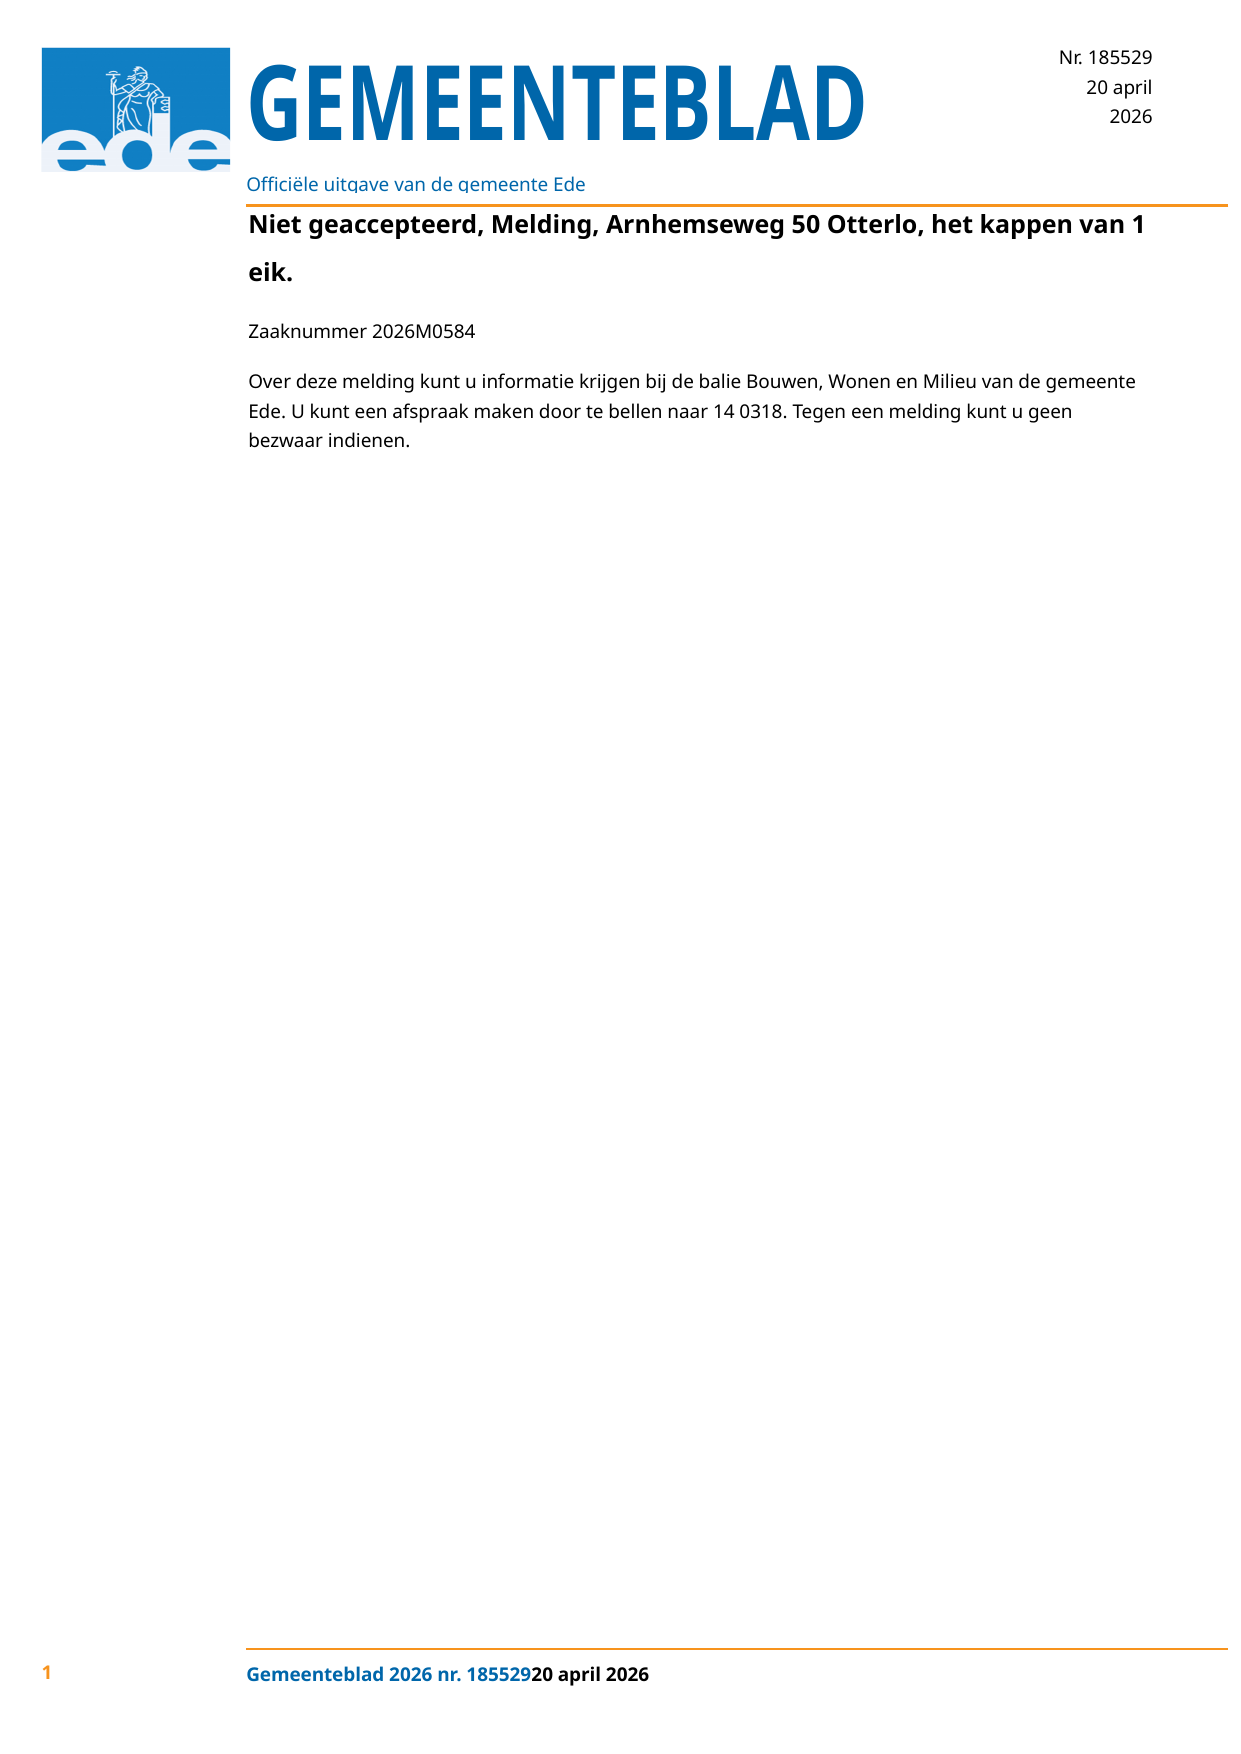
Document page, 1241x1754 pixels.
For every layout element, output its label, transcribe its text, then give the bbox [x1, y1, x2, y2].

text Niet geaccepteerd, Melding, Arnhemseweg 50 Otterlo, het kappen van 1 eik. [248, 207, 1152, 288]
text Over deze melding kunt u informatie krijgen bij de balie Bouwen, Wonen en Milieu van de gemeente Ede. U kunt een afspraak maken door te bellen naar 14 0318. Tegen een melding kunt u geen bezwaar indienen. [248, 368, 1152, 453]
picture [41, 47, 231, 172]
text Zaaknummer 2026M0584 [248, 318, 1152, 344]
